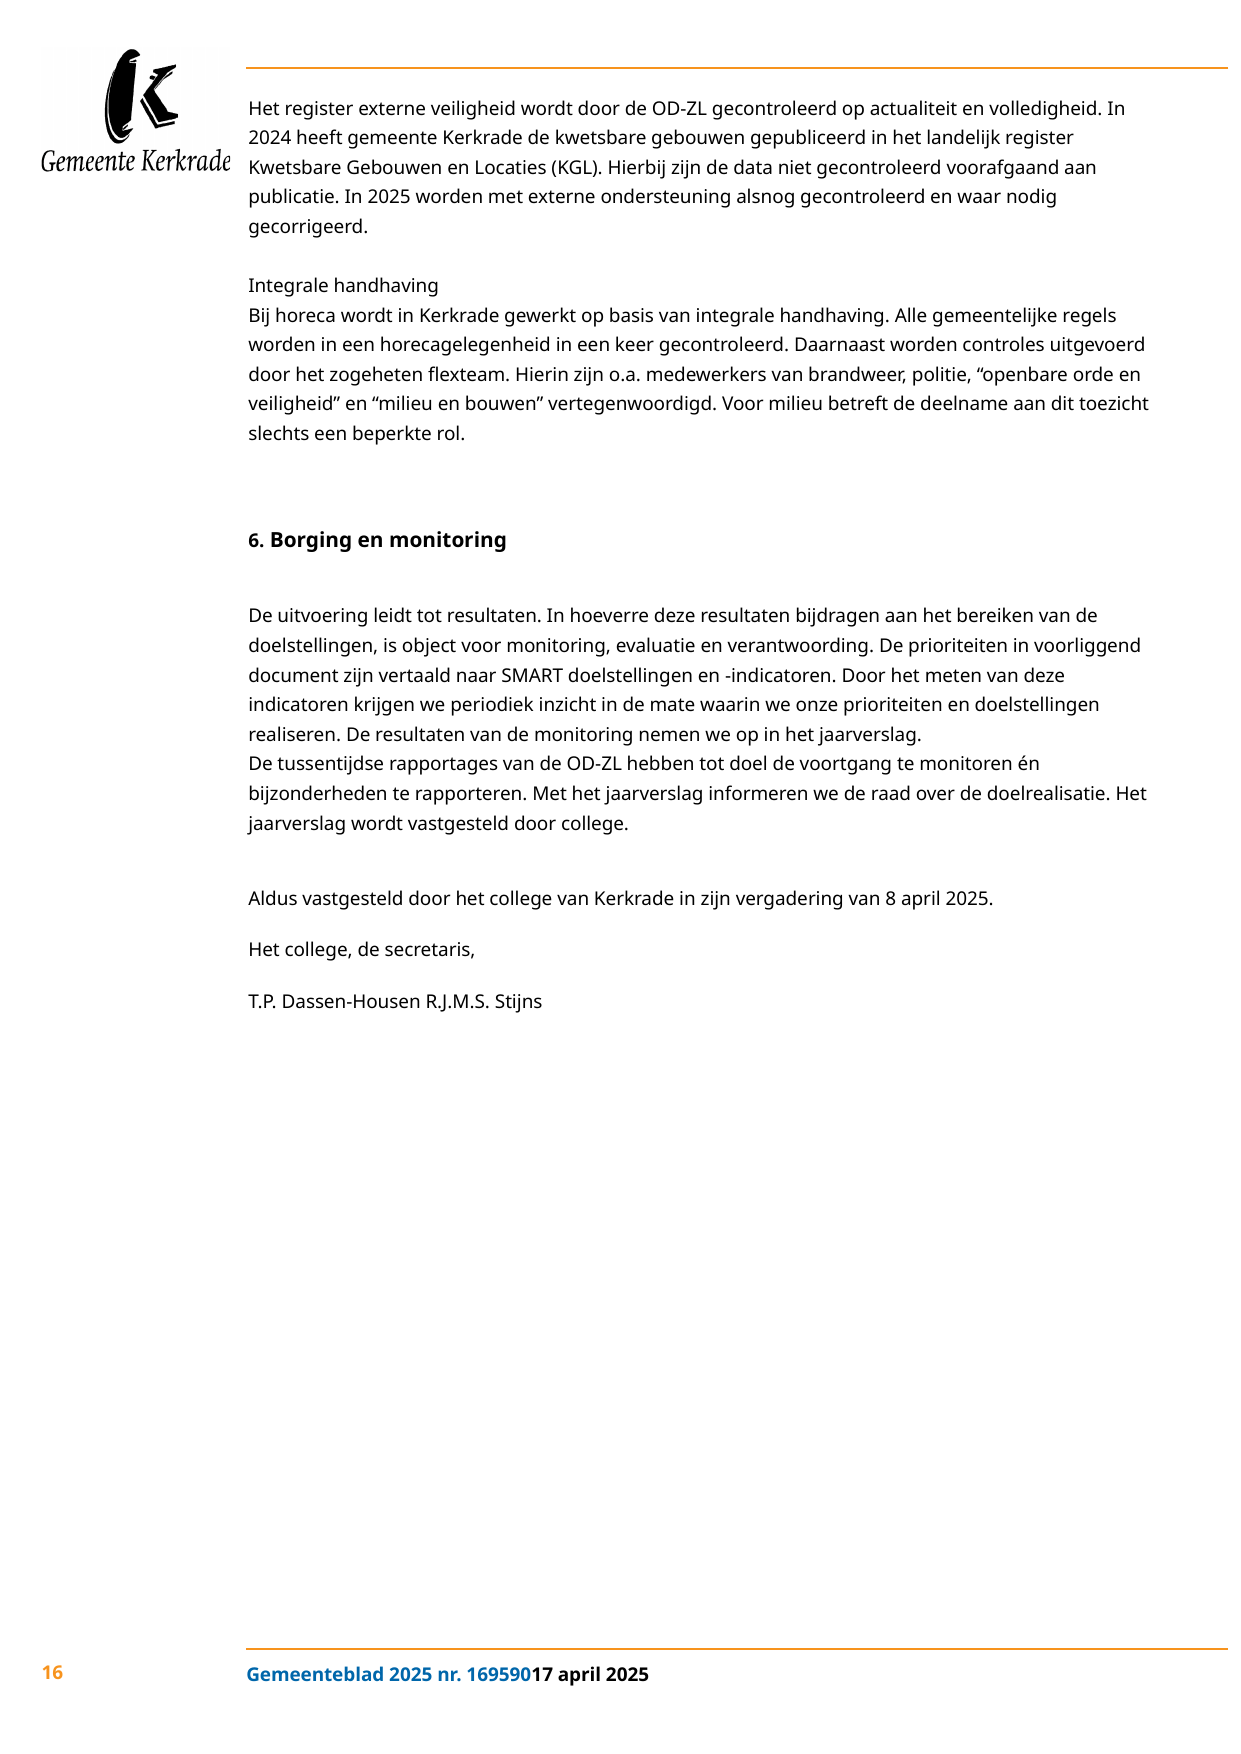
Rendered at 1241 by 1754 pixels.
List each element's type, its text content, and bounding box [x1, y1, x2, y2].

text T.P. Dassen-Housen R.J.M.S. Stijns [248, 988, 1152, 1014]
text Het college, de secretaris, [248, 936, 1152, 962]
text Het register externe veiligheid wordt door de OD-ZL gecontroleerd op actualiteit en volledigheid. In 2024 heeft gemeente Kerkrade de kwetsbare gebouwen gepubliceerd in het landelijk register Kwetsbare Gebouwen en Locaties (KGL). Hierbij zijn de data niet gecontroleerd voorafgaand aan publicatie. In 2025 worden met externe ondersteuning alsnog gecontroleerd en waar nodig gecorrigeerd. [248, 95, 1152, 239]
text Aldus vastgesteld door het college van Kerkrade in zijn vergadering van 8 april 2025. [248, 885, 1152, 911]
text Integrale handhaving [248, 272, 1152, 298]
text Bij horeca wordt in Kerkrade gewerkt op basis van integrale handhaving. Alle gemeentelijke regels worden in een horecagelegenheid in een keer gecontroleerd. Daarnaast worden controles uitgevoerd door het zogeheten flexteam. Hierin zijn o.a. medewerkers van brandweer, politie, “openbare orde en veiligheid” en “milieu en bouwen” vertegenwoordigd. Voor milieu betreft de deelname aan dit toezicht slechts een beperkte rol. [248, 302, 1152, 446]
text De tussentijdse rapportages van de OD-ZL hebben tot doel de voortgang te monitoren én bijzonderheden te rapporteren. Met het jaarverslag informeren we de raad over de doelrealisatie. Het jaarverslag wordt vastgesteld door college. [248, 751, 1152, 836]
text De uitvoering leidt tot resultaten. In hoeverre deze resultaten bijdragen aan het bereiken van de doelstellingen, is object voor monitoring, evaluatie en verantwoording. De prioriteiten in voorliggend document zijn vertaald naar SMART doelstellingen en -indicatoren. Door het meten van deze indicatoren krijgen we periodiek inzicht in de mate waarin we onze prioriteiten en doelstellingen realiseren. De resultaten van de monitoring nemen we op in het jaarverslag. [248, 603, 1152, 747]
text 6. Borging en monitoring [248, 525, 1152, 553]
picture [41, 47, 231, 172]
